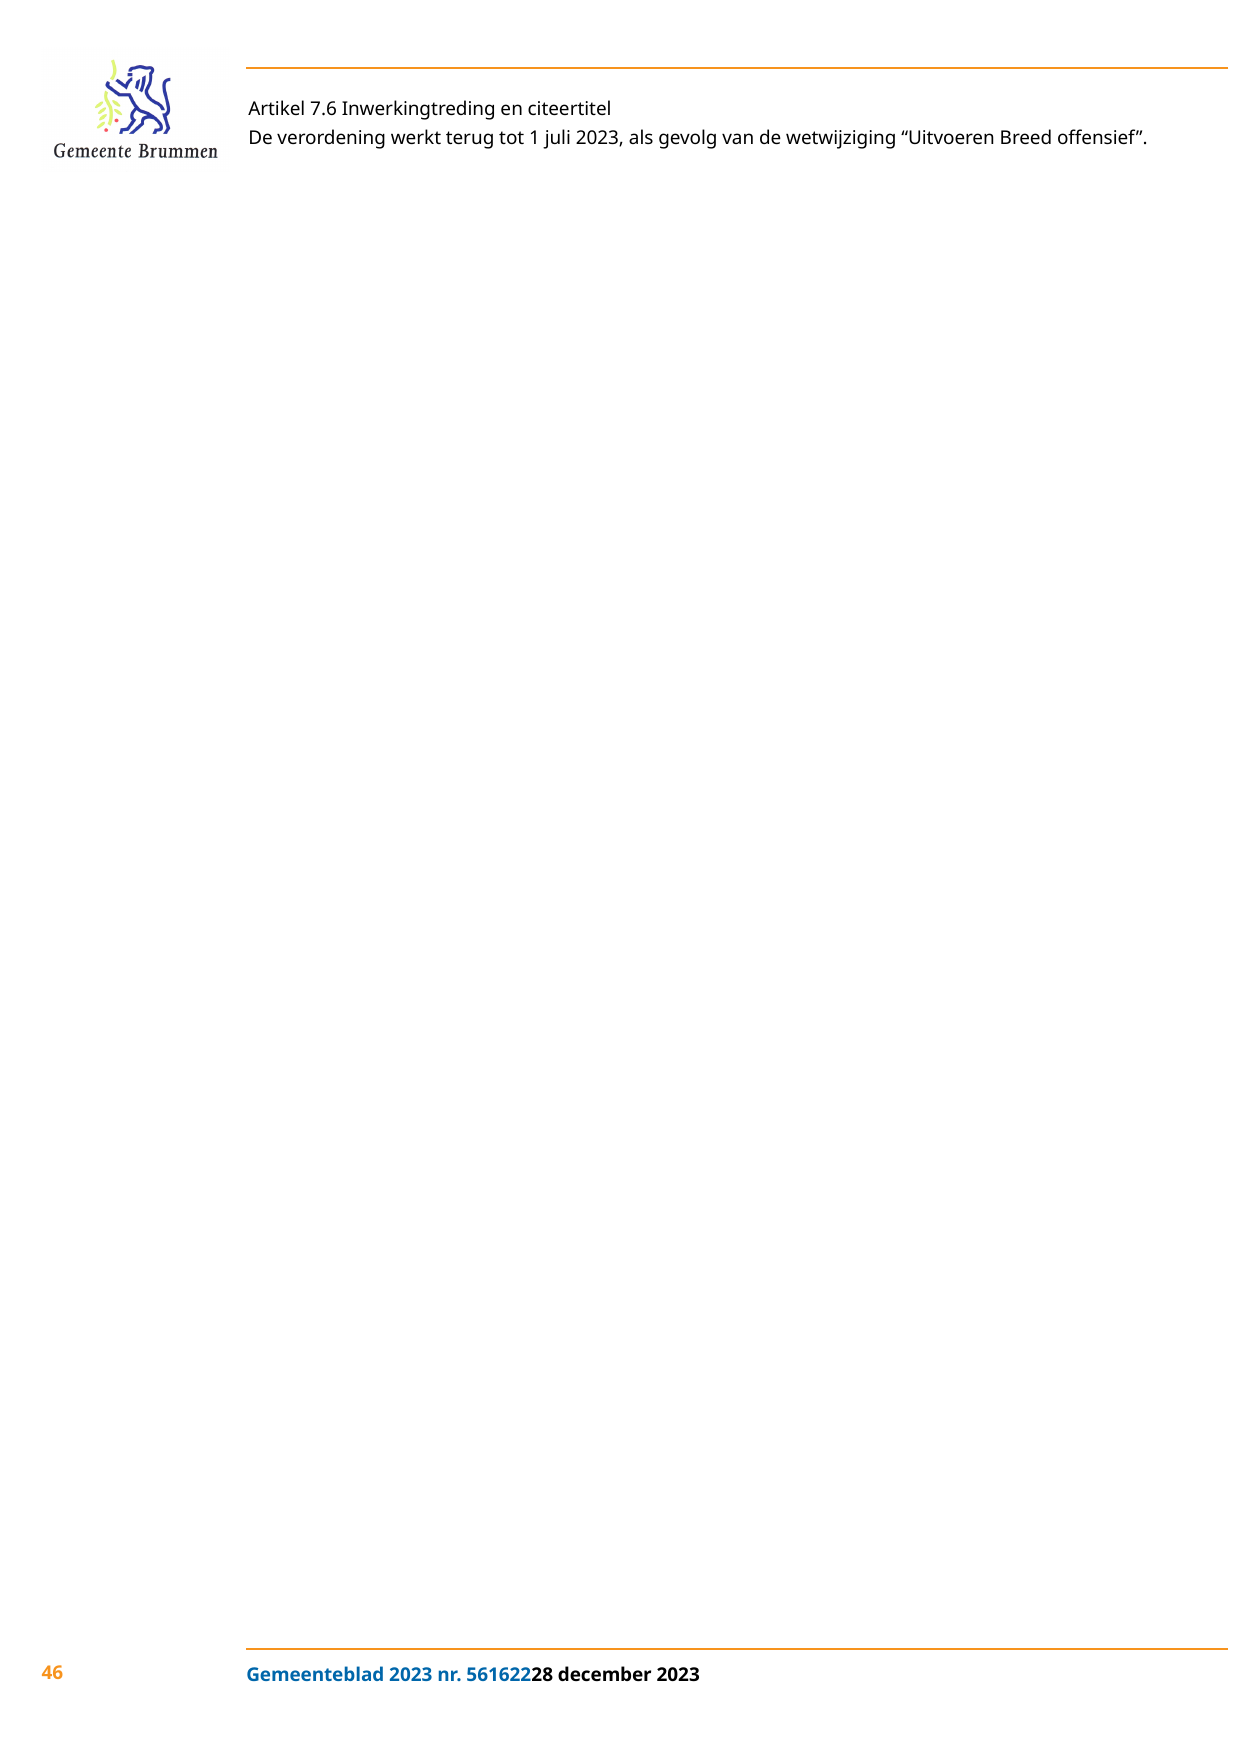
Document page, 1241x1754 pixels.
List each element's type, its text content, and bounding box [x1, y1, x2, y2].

picture [41, 47, 231, 172]
text De verordening werkt terug tot 1 juli 2023, als gevolg van de wetwijziging “Uitvoeren Breed offensief”. [248, 124, 1152, 150]
text Artikel 7.6 Inwerkingtreding en citeertitel [248, 95, 1152, 121]
